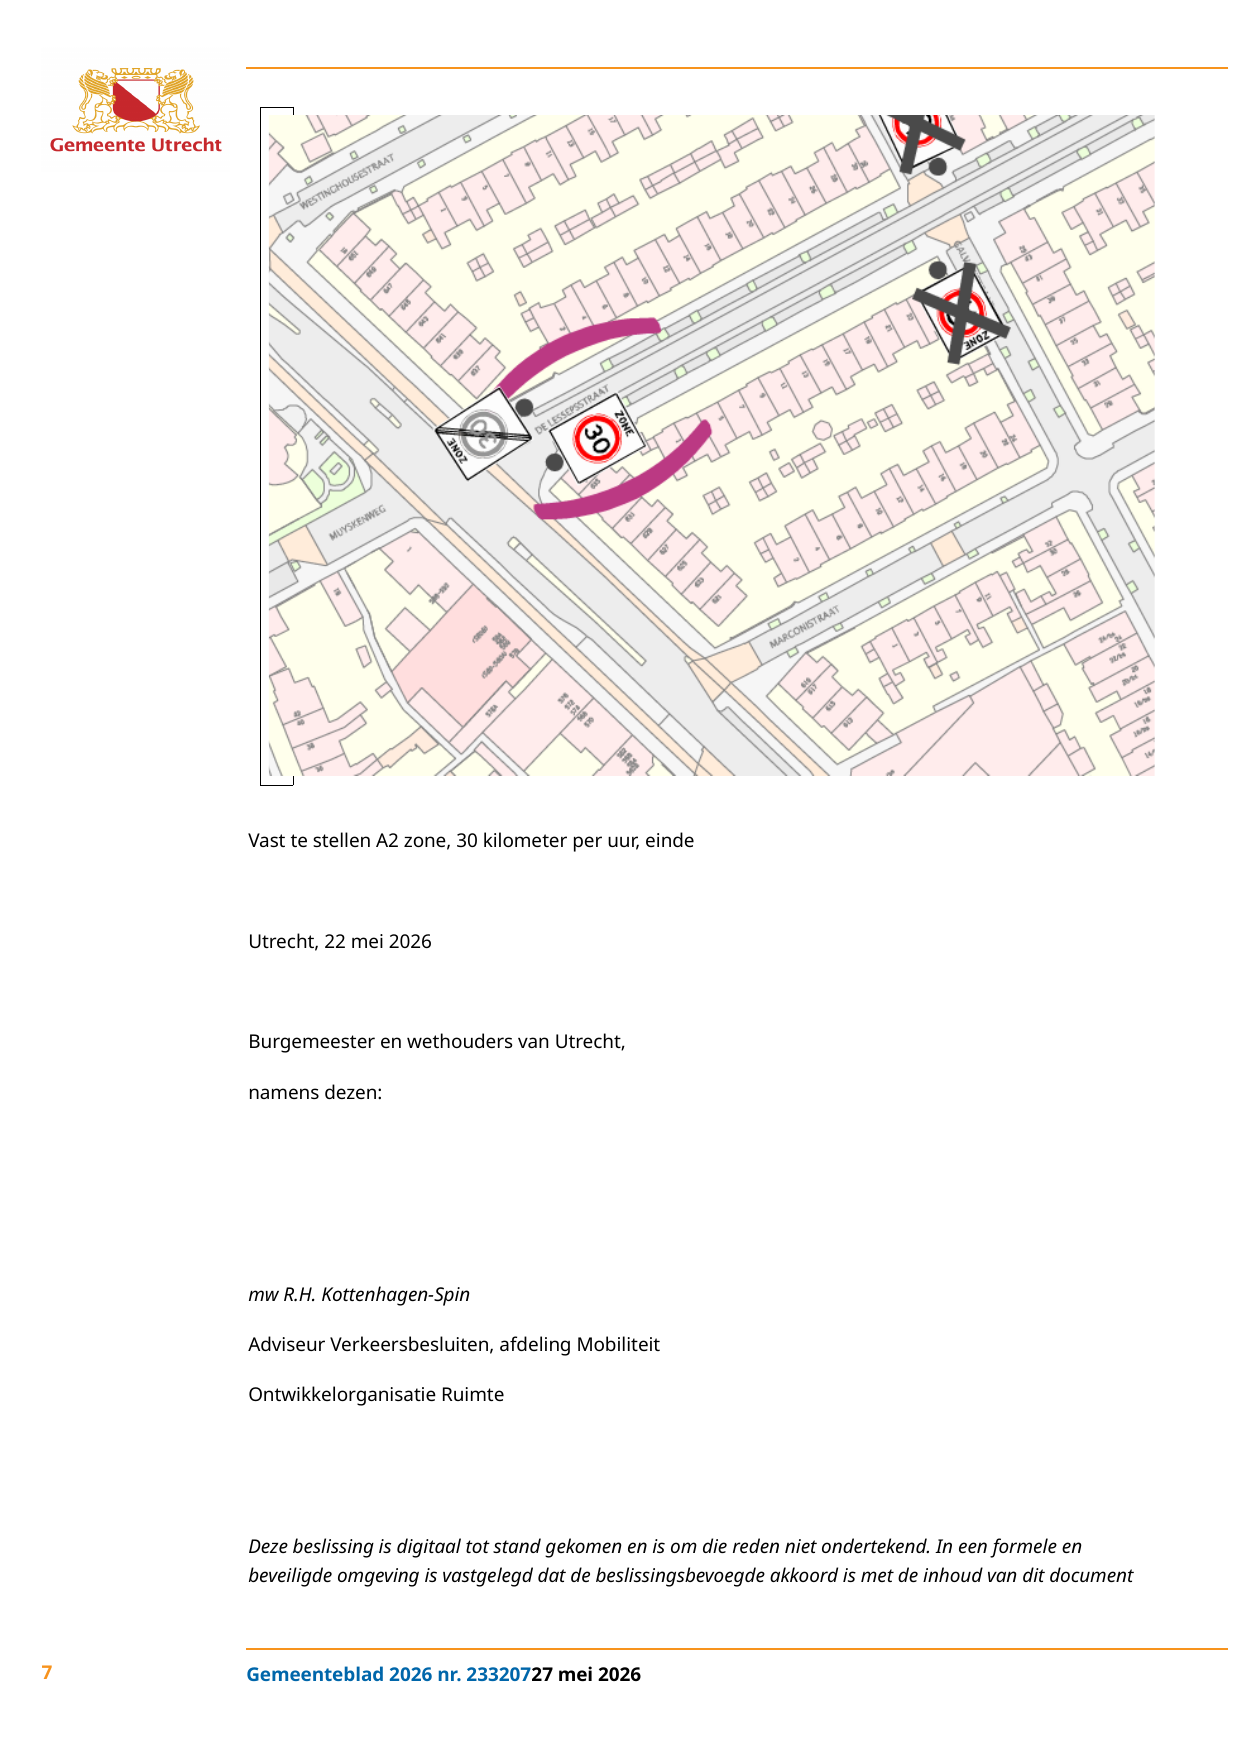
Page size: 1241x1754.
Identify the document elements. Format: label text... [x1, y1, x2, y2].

text Utrecht, 22 mei 2026 [248, 928, 1152, 953]
picture [41, 47, 231, 172]
text Burgemeester en wethouders van Utrecht, [248, 1029, 1152, 1054]
text Vast te stellen A2 zone, 30 kilometer per uur, einde [248, 827, 1152, 853]
text Deze beslissing is digitaal tot stand gekomen en is om die reden niet ondertekend. In een formele en beveiligde omgeving is vastgelegd dat de beslissingsbevoegde akkoord is met de inhoud van dit document [248, 1533, 1152, 1588]
picture [268, 115, 1155, 776]
text mw R.H. Kottenhagen-Spin [248, 1281, 1152, 1306]
text Adviseur Verkeersbesluiten, afdeling Mobiliteit [248, 1331, 1152, 1357]
text namens dezen: [248, 1079, 1152, 1105]
text Ontwikkelorganisatie Ruimte [248, 1382, 1152, 1407]
